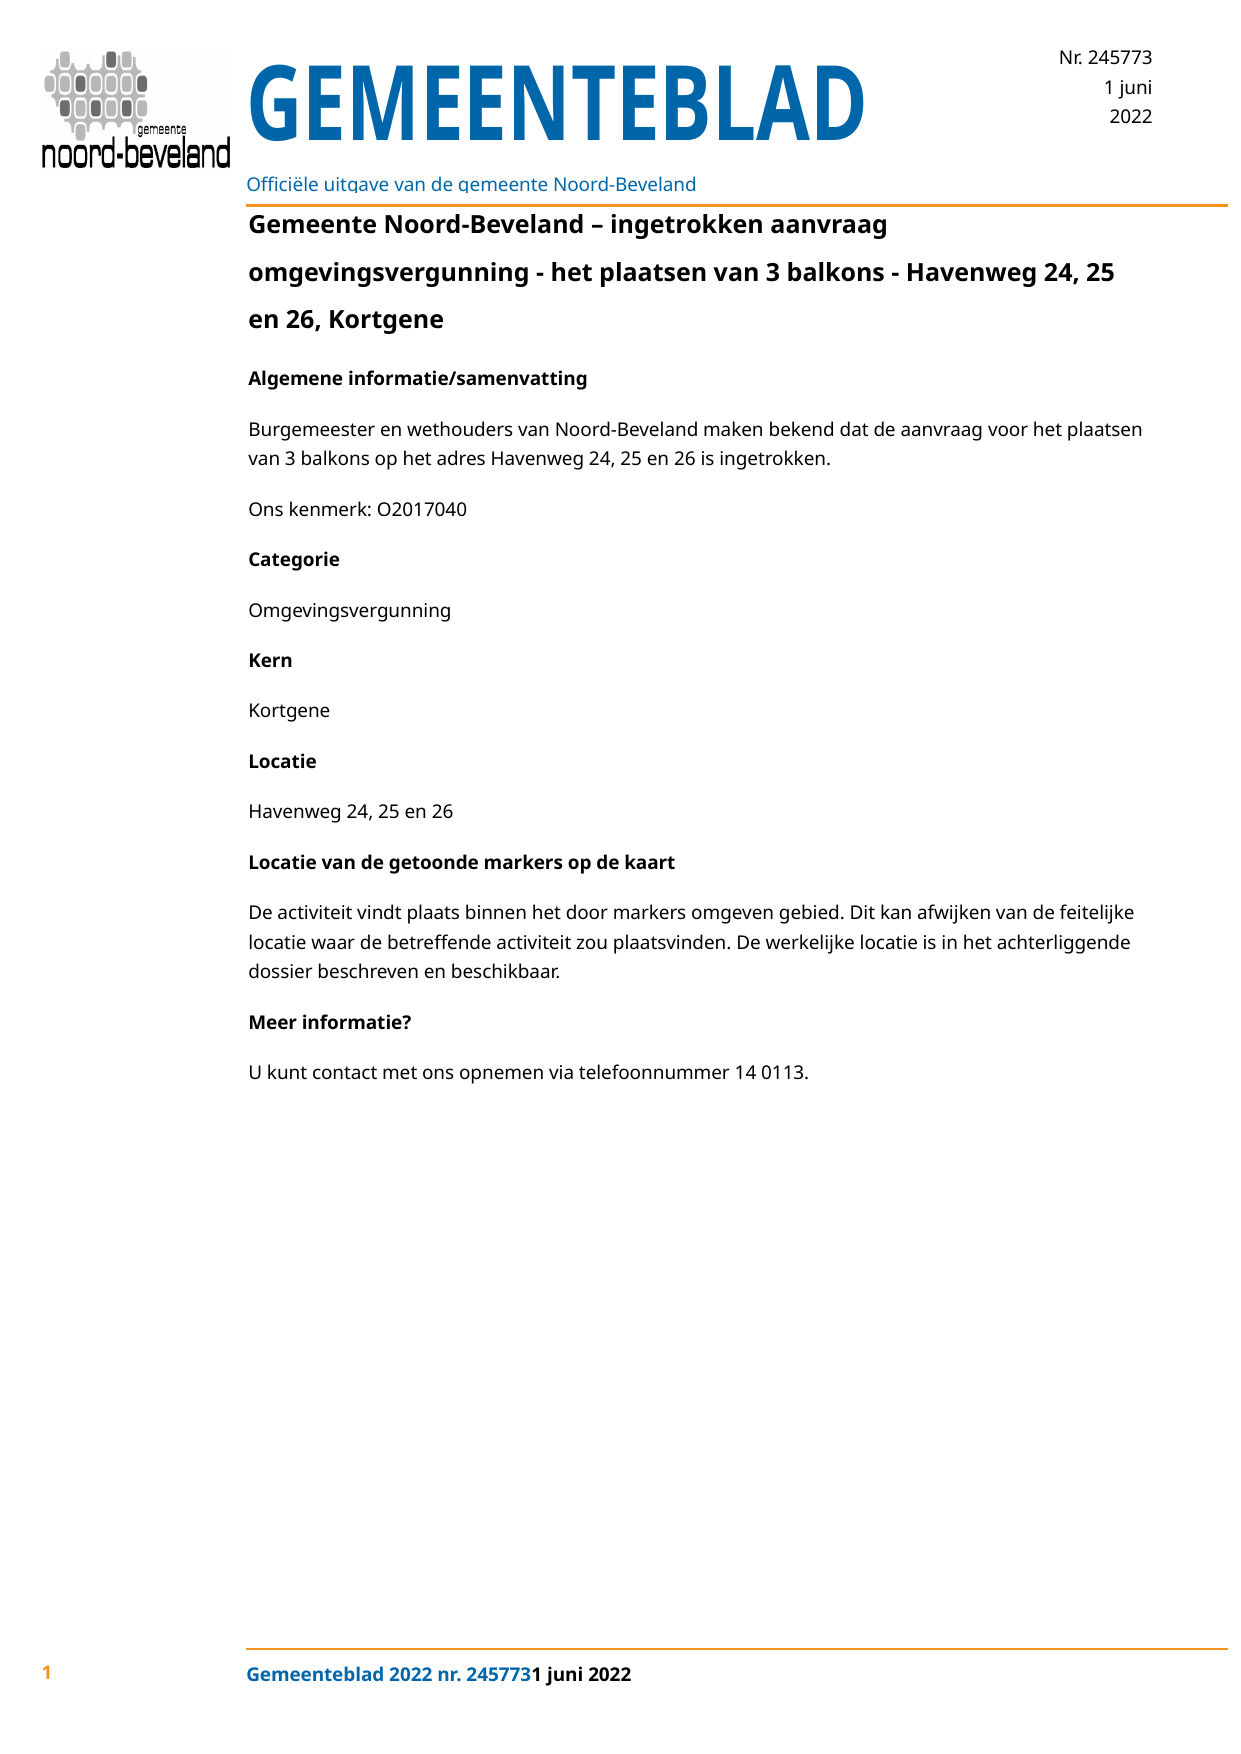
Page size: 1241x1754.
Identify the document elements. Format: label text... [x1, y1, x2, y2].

text Locatie van de getoonde markers op de kaart [248, 849, 1152, 874]
text Omgevingsvergunning [248, 597, 1152, 622]
text Categorie [248, 546, 1152, 572]
text Havenweg 24, 25 en 26 [248, 798, 1152, 824]
text Meer informatie? [248, 1009, 1152, 1034]
text Gemeente Noord-Beveland – ingetrokken aanvraag omgevingsvergunning - het plaatsen van 3 balkons - Havenweg 24, 25 en 26, Kortgene [248, 207, 1152, 336]
text Kortgene [248, 698, 1152, 723]
picture [41, 47, 231, 172]
text Locatie [248, 748, 1152, 774]
text U kunt contact met ons opnemen via telefoonnummer 14 0113. [248, 1059, 1152, 1085]
text Kern [248, 647, 1152, 673]
text Burgemeester en wethouders van Noord-Beveland maken bekend dat de aanvraag voor het plaatsen van 3 balkons op het adres Havenweg 24, 25 en 26 is ingetrokken. [248, 416, 1152, 471]
text Algemene informatie/samenvatting [248, 366, 1152, 391]
text De activiteit vindt plaats binnen het door markers omgeven gebied. Dit kan afwijken van de feitelijke locatie waar de betreffende activiteit zou plaatsvinden. De werkelijke locatie is in het achterliggende dossier beschreven en beschikbaar. [248, 899, 1152, 984]
text Ons kenmerk: O2017040 [248, 496, 1152, 522]
